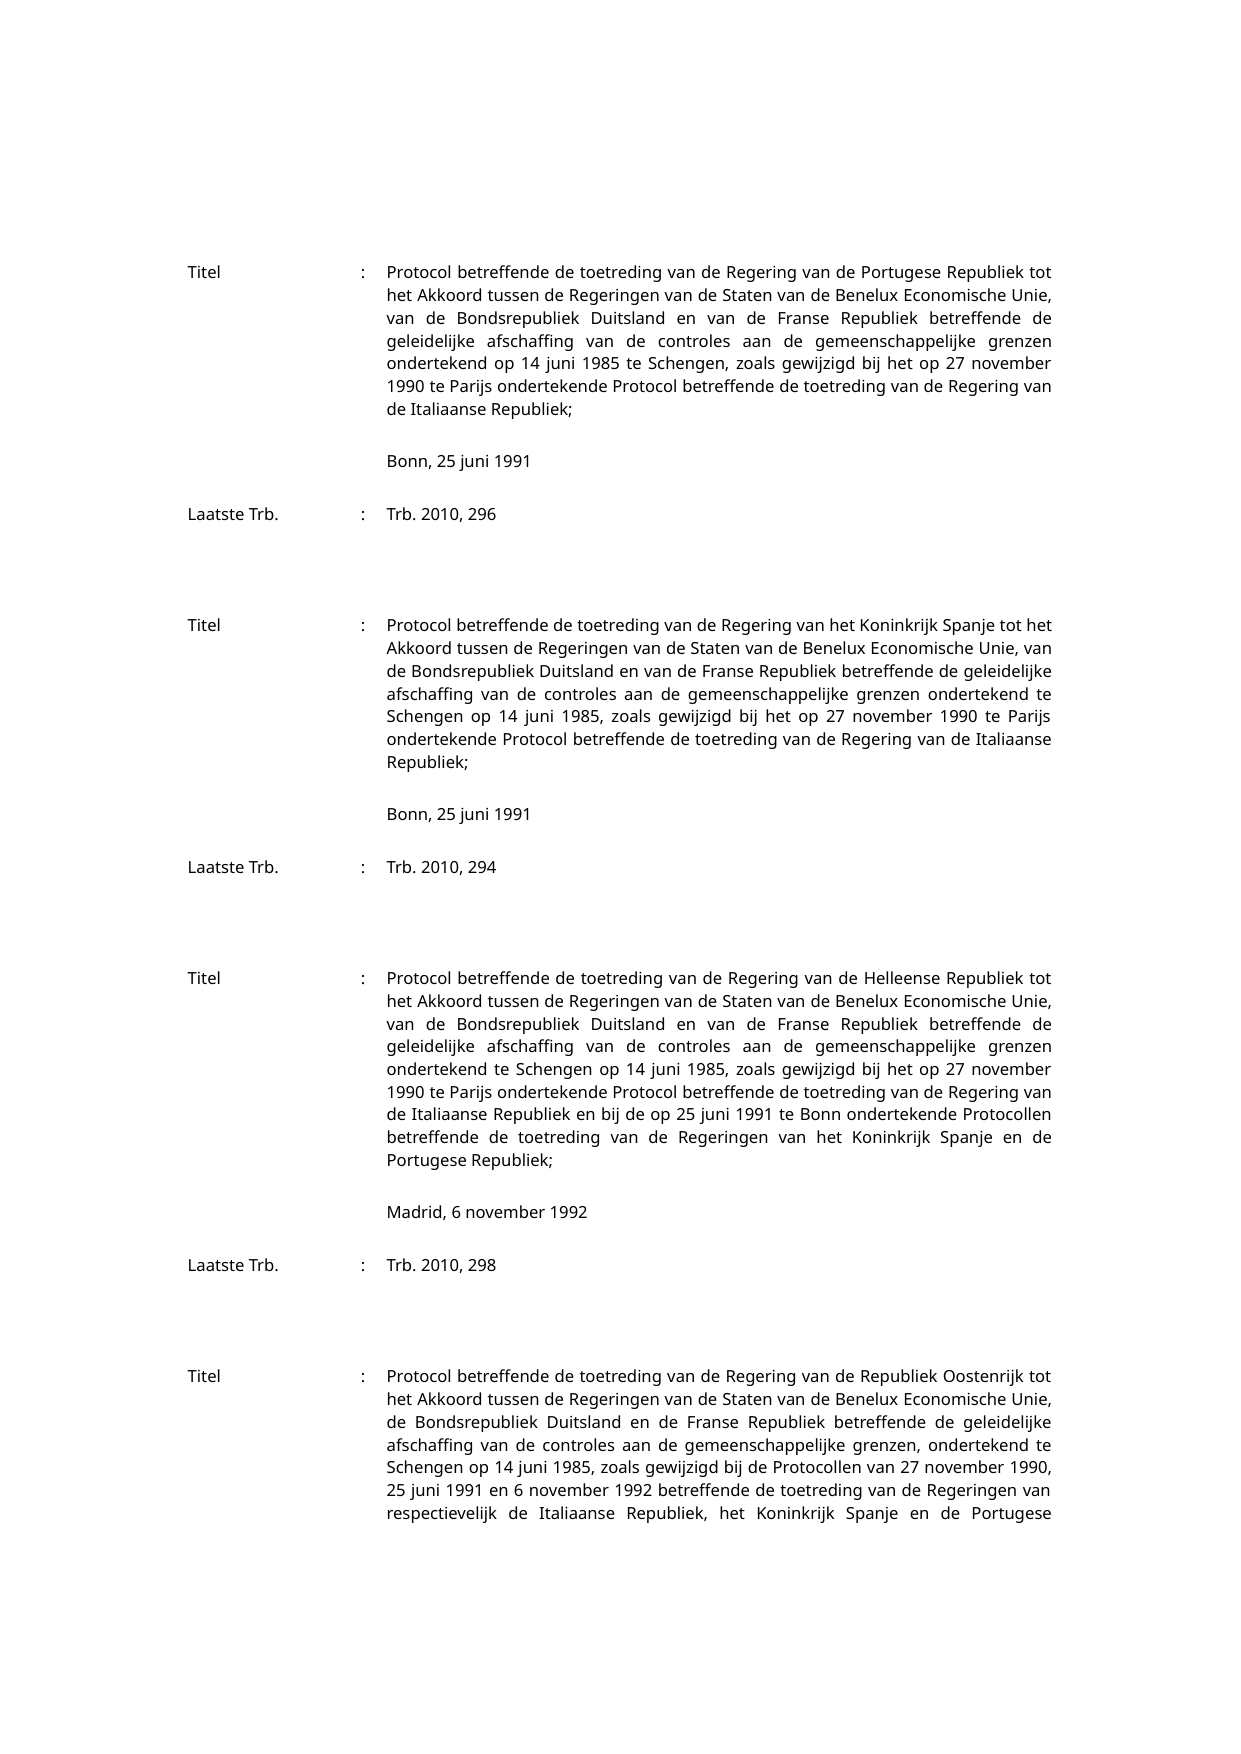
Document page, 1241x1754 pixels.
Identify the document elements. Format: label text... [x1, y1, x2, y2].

table_cell Laatste Trb. [188, 856, 361, 908]
table_cell : [361, 614, 386, 856]
table_cell [188, 1307, 361, 1365]
table_cell [188, 556, 361, 614]
table_cell Trb. 2010, 296 [386, 503, 1053, 556]
table_cell Laatste Trb. [188, 1254, 361, 1307]
table_cell : [361, 503, 386, 556]
table_cell [386, 908, 1053, 967]
table_cell Titel [188, 967, 361, 1254]
table_cell Laatste Trb. [188, 503, 361, 556]
table_cell : [361, 1254, 386, 1307]
table_cell [361, 203, 386, 261]
table_cell [386, 1307, 1053, 1365]
table_cell Protocol betreffende de toetreding van de Regering van het Koninkrijk Spanje tot het Akkoord tussen de Regeringen van de Staten van de Benelux Economische Unie, van de Bondsrepubliek Duitsland en van de Franse Republiek betreffende de geleidelijke afschaffing van de controles aan de gemeenschappelijke grenzen ondertekend te Schengen op 14 juni 1985, zoals gewijzigd bij het op 27 november 1990 te Parijs ondertekende Protocol betreffende de toetreding van de Regering van de Italiaanse Republiek; Bonn, 25 juni 1991 [386, 614, 1053, 856]
table_cell [361, 556, 386, 614]
table_cell Titel [188, 614, 361, 856]
table_cell [188, 203, 361, 261]
table_cell Protocol betreffende de toetreding van de Regering van de Helleense Republiek tot het Akkoord tussen de Regeringen van de Staten van de Benelux Economische Unie, van de Bondsrepubliek Duitsland en van de Franse Republiek betreffende de geleidelijke afschaffing van de controles aan de gemeenschappelijke grenzen ondertekend te Schengen op 14 juni 1985, zoals gewijzigd bij het op 27 november 1990 te Parijs ondertekende Protocol betreffende de toetreding van de Regering van de Italiaanse Republiek en bij de op 25 juni 1991 te Bonn ondertekende Protocollen betreffende de toetreding van de Regeringen van het Koninkrijk Spanje en de Portugese Republiek; Madrid, 6 november 1992 [386, 967, 1053, 1254]
table_cell [361, 150, 386, 203]
table_cell : [361, 967, 386, 1254]
table_cell : [361, 1365, 386, 1524]
table_cell [386, 203, 1053, 261]
table_cell Protocol betreffende de toetreding van de Regering van de Portugese Republiek tot het Akkoord tussen de Regeringen van de Staten van de Benelux Economische Unie, van de Bondsrepubliek Duitsland en van de Franse Republiek betreffende de geleidelijke afschaffing van de controles aan de gemeenschappelijke grenzen ondertekend op 14 juni 1985 te Schengen, zoals gewijzigd bij het op 27 november 1990 te Parijs ondertekende Protocol betreffende de toetreding van de Regering van de Italiaanse Republiek; Bonn, 25 juni 1991 [386, 261, 1053, 503]
table_cell [188, 908, 361, 967]
table_cell [386, 150, 1053, 203]
table_cell Titel [188, 1365, 361, 1524]
table_cell [386, 556, 1053, 614]
table_cell Trb. 2010, 298 [386, 1254, 1053, 1307]
table_cell Protocol betreffende de toetreding van de Regering van de Republiek Oostenrijk tot het Akkoord tussen de Regeringen van de Staten van de Benelux Economische Unie, de Bondsrepubliek Duitsland en de Franse Republiek betreffende de geleidelijke afschaffing van de controles aan de gemeenschappelijke grenzen, ondertekend te Schengen op 14 juni 1985, zoals gewijzigd bij de Protocollen van 27 november 1990, 25 juni 1991 en 6 november 1992 betreffende de toetreding van de Regeringen van respectievelijk de Italiaanse Republiek, het Koninkrijk Spanje en de Portugese [386, 1365, 1053, 1524]
table_cell : [361, 856, 386, 908]
table_cell [361, 1307, 386, 1365]
table_cell [361, 908, 386, 967]
table_cell Trb. 2010, 294 [386, 856, 1053, 908]
table_cell Titel [188, 261, 361, 503]
table_cell : [361, 261, 386, 503]
table_cell [188, 150, 361, 203]
